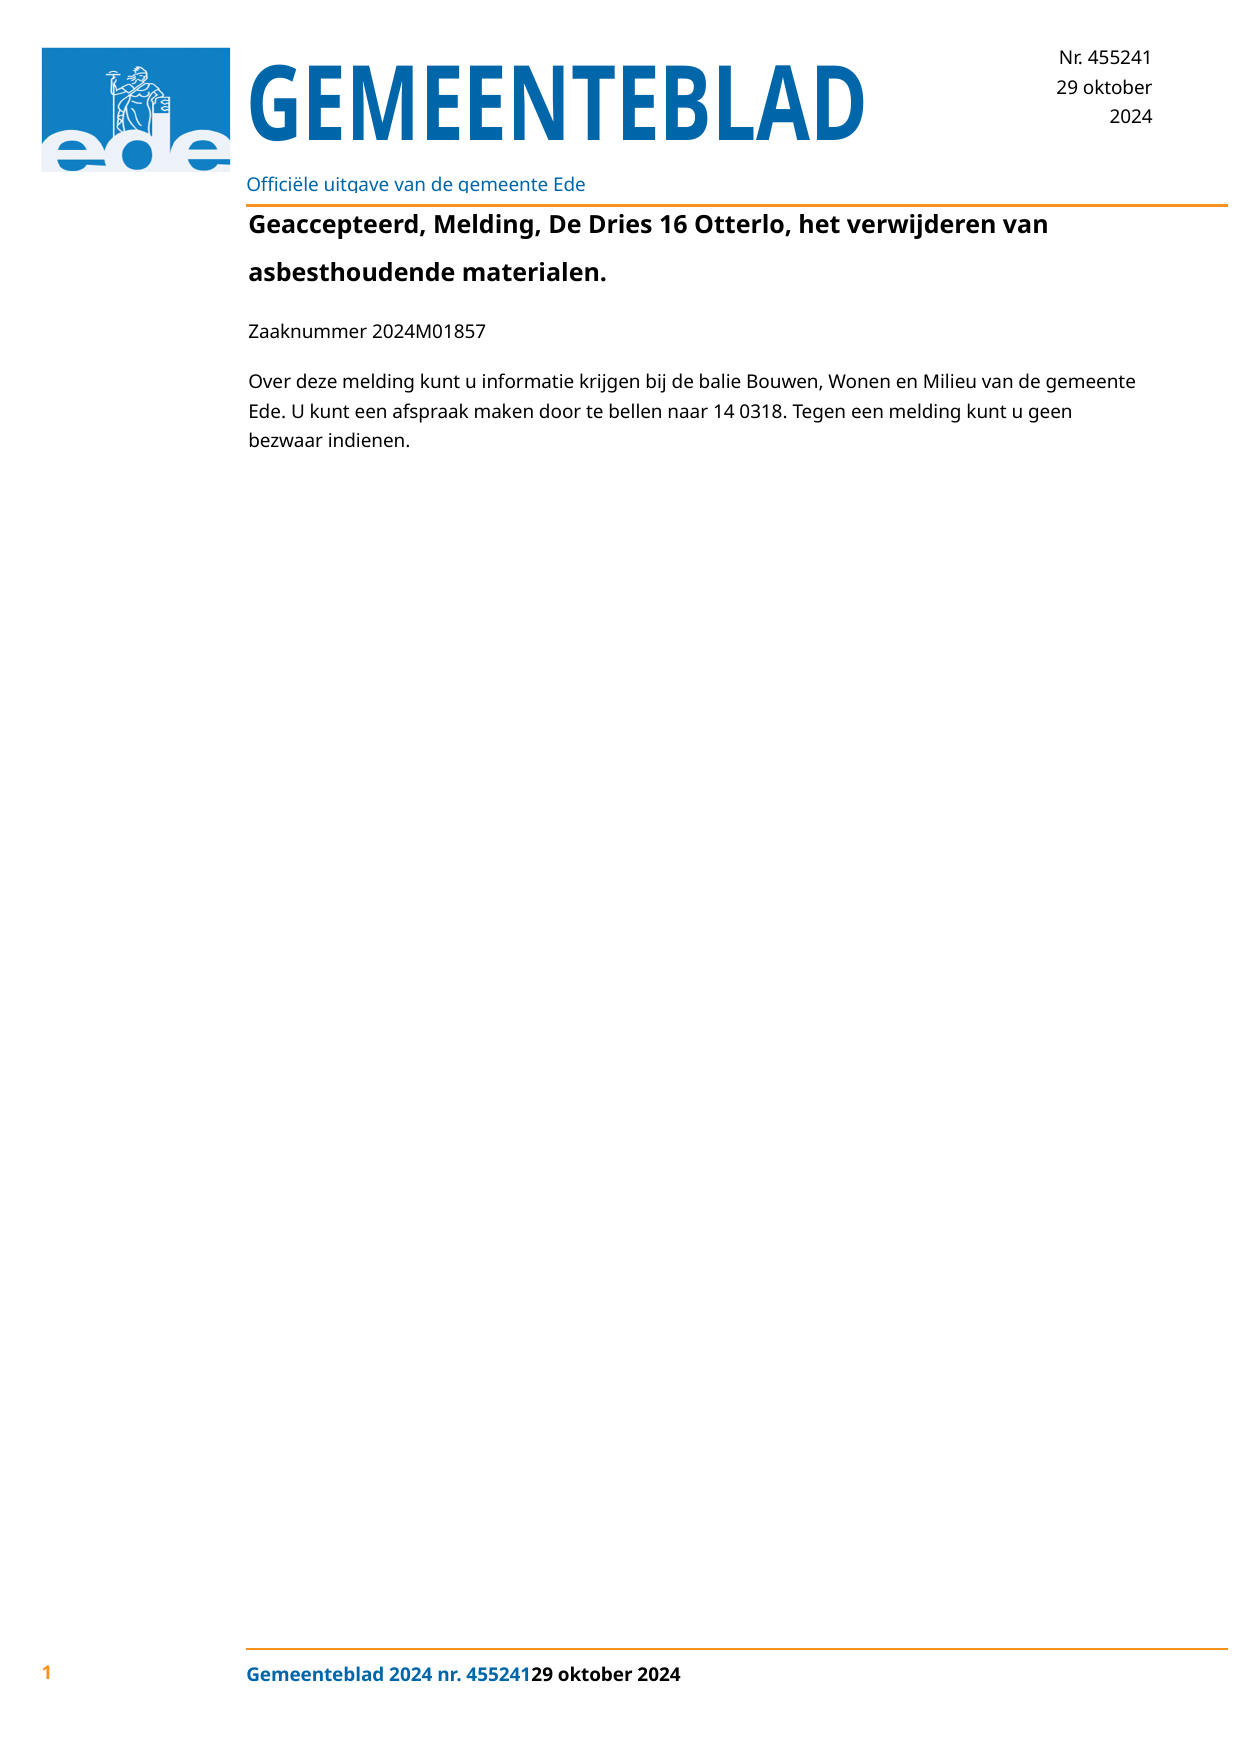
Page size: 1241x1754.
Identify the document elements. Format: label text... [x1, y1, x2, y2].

picture [41, 47, 231, 172]
text Geaccepteerd, Melding, De Dries 16 Otterlo, het verwijderen van asbesthoudende materialen. [248, 207, 1152, 288]
text Over deze melding kunt u informatie krijgen bij de balie Bouwen, Wonen en Milieu van de gemeente Ede. U kunt een afspraak maken door te bellen naar 14 0318. Tegen een melding kunt u geen bezwaar indienen. [248, 368, 1152, 453]
text Zaaknummer 2024M01857 [248, 318, 1152, 344]
